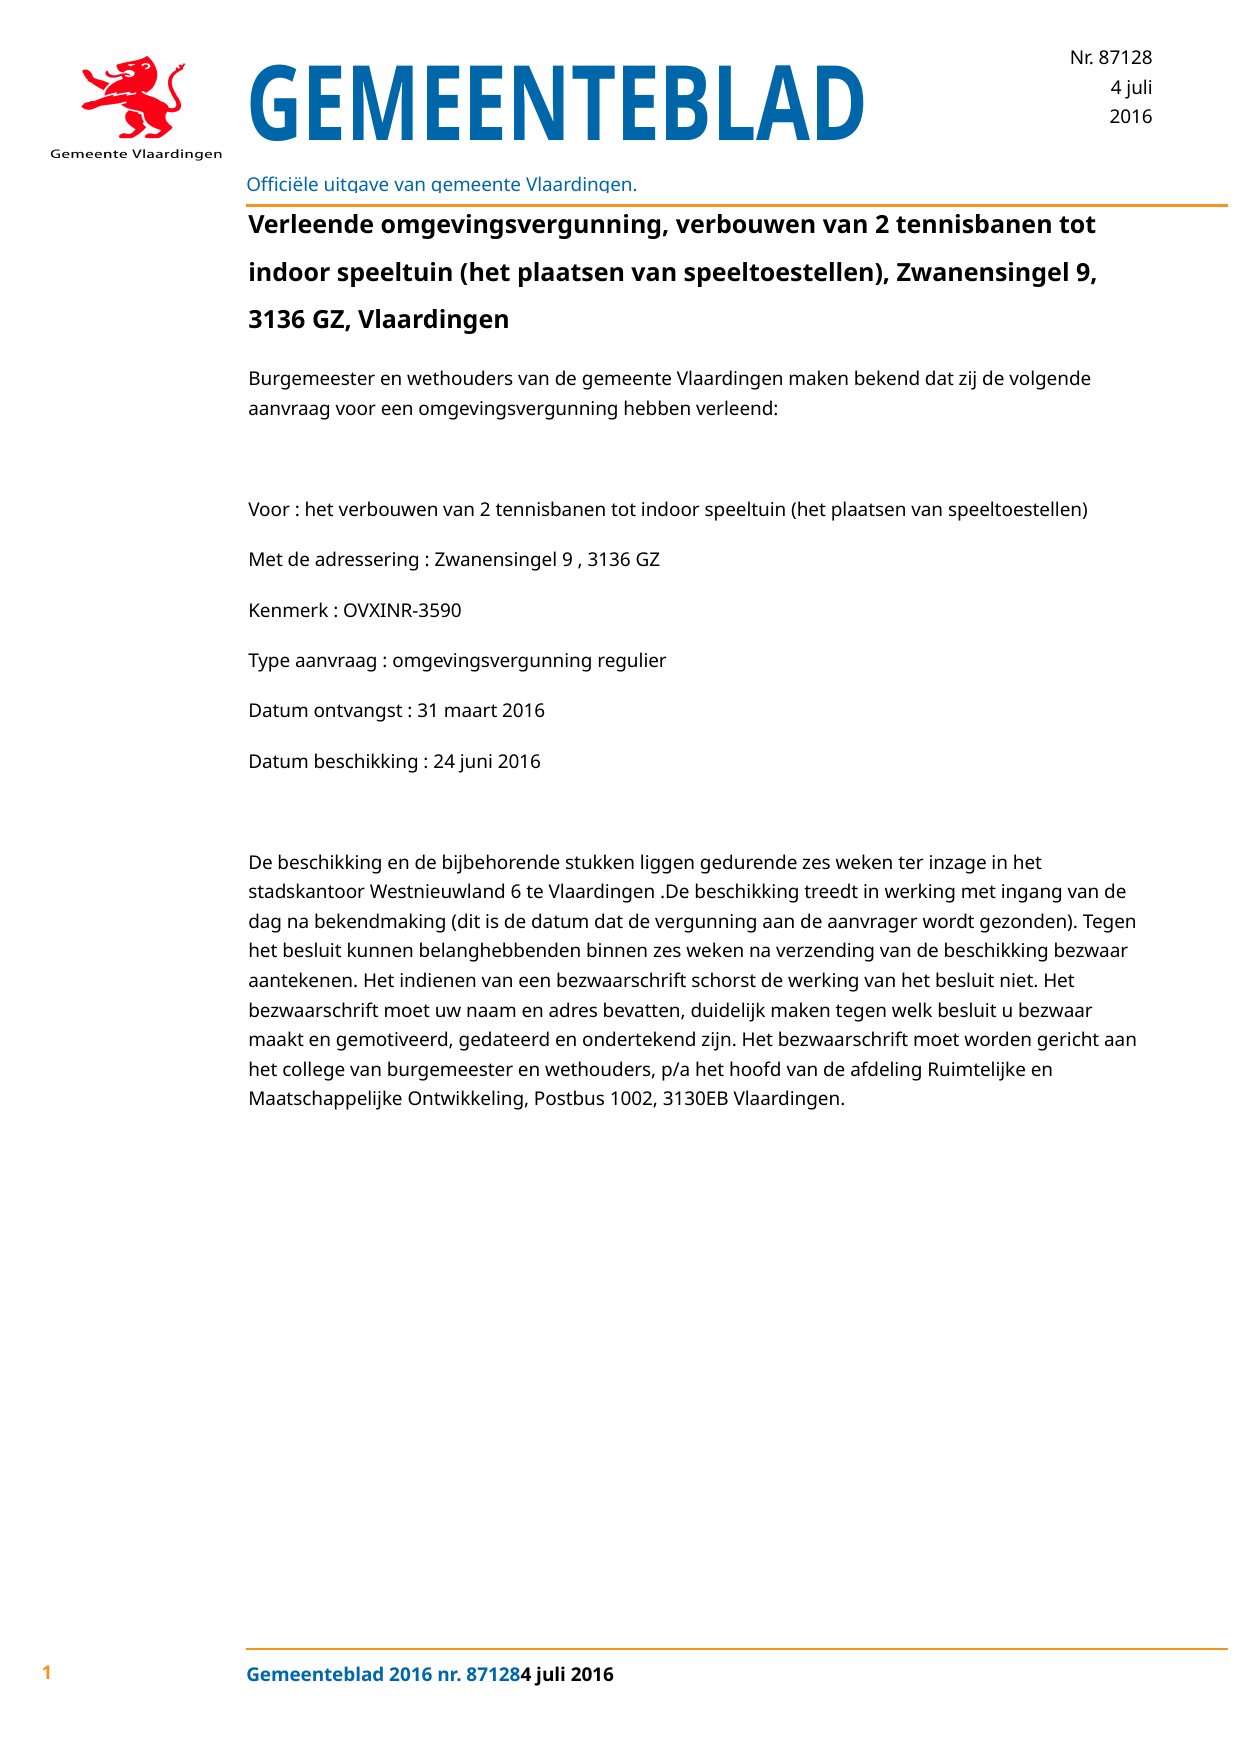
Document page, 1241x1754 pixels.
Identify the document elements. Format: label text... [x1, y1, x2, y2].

text Burgemeester en wethouders van de gemeente Vlaardingen maken bekend dat zij de volgende aanvraag voor een omgevingsvergunning hebben verleend: [248, 366, 1152, 421]
text Voor : het verbouwen van 2 tennisbanen tot indoor speeltuin (het plaatsen van speeltoestellen) [248, 496, 1152, 522]
text Kenmerk : OVXINR-3590 [248, 597, 1152, 622]
text De beschikking en de bijbehorende stukken liggen gedurende zes weken ter inzage in het stadskantoor Westnieuwland 6 te Vlaardingen .De beschikking treedt in werking met ingang van de dag na bekendmaking (dit is de datum dat de vergunning aan de aanvrager wordt gezonden). Tegen het besluit kunnen belanghebbenden binnen zes weken na verzending van de beschikking bezwaar aantekenen. Het indienen van een bezwaarschrift schorst de werking van het besluit niet. Het bezwaarschrift moet uw naam en adres bevatten, duidelijk maken tegen welk besluit u bezwaar maakt en gemotiveerd, gedateerd en ondertekend zijn. Het bezwaarschrift moet worden gericht aan het college van burgemeester en wethouders, p/a het hoofd van de afdeling Ruimtelijke en Maatschappelijke Ontwikkeling, Postbus 1002, 3130EB Vlaardingen. [248, 849, 1152, 1111]
text Verleende omgevingsvergunning, verbouwen van 2 tennisbanen tot indoor speeltuin (het plaatsen van speeltoestellen), Zwanensingel 9, 3136 GZ, Vlaardingen [248, 207, 1152, 336]
text Met de adressering : Zwanensingel 9 , 3136 GZ [248, 546, 1152, 572]
text Type aanvraag : omgevingsvergunning regulier [248, 647, 1152, 673]
text Datum ontvangst : 31 maart 2016 [248, 698, 1152, 723]
text Datum beschikking : 24 juni 2016 [248, 748, 1152, 774]
picture [41, 47, 231, 172]
